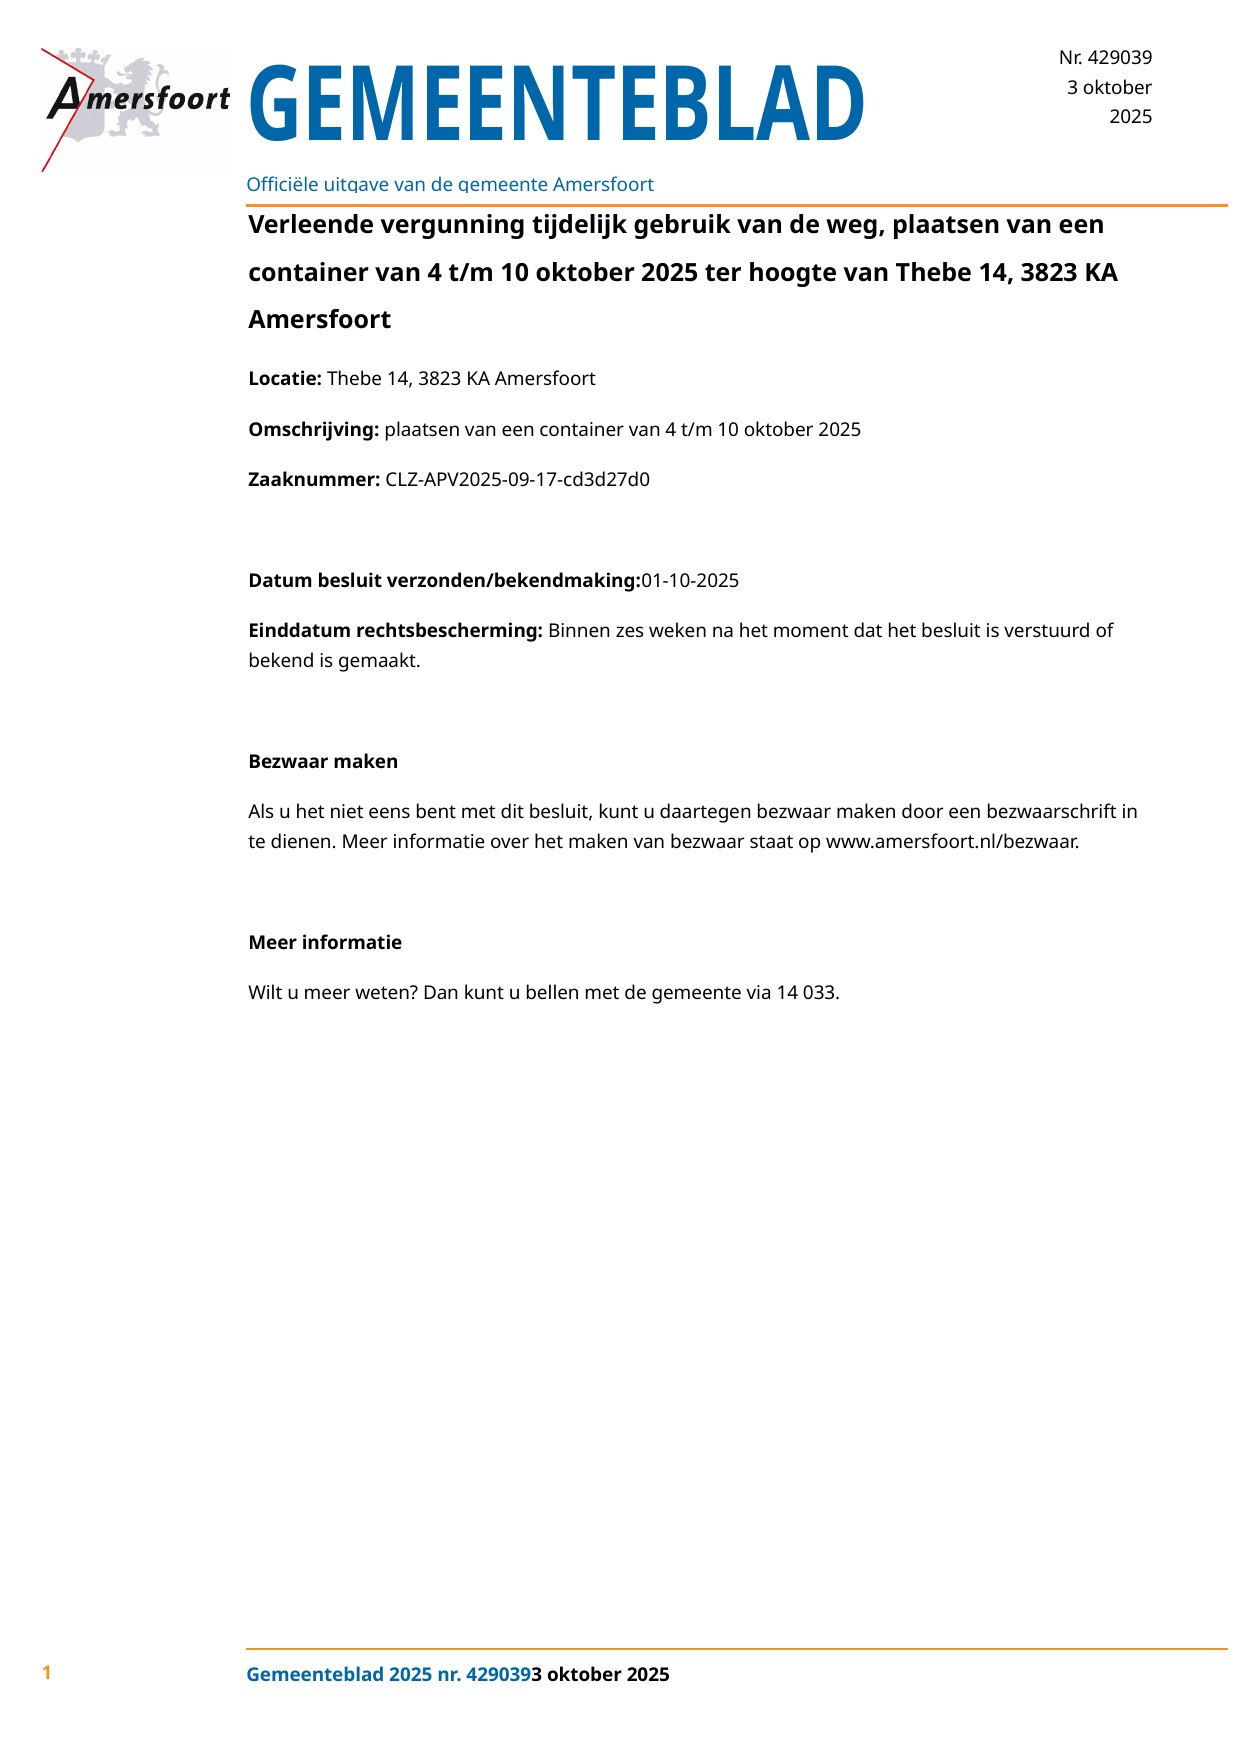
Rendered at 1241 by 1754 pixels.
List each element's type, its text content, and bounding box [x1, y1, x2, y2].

text Datum besluit verzonden/bekendmaking:01-10-2025 [248, 567, 1152, 593]
text Einddatum rechtsbescherming: Binnen zes weken na het moment dat het besluit is verstuurd of bekend is gemaakt. [248, 618, 1152, 673]
picture [41, 47, 231, 172]
text Als u het niet eens bent met dit besluit, kunt u daartegen bezwaar maken door een bezwaarschrift in te dienen. Meer informatie over het maken van bezwaar staat op www.amersfoort.nl/bezwaar. [248, 798, 1152, 854]
text Wilt u meer weten? Dan kunt u bellen met de gemeente via 14 033. [248, 979, 1152, 1005]
text Omschrijving: plaatsen van een container van 4 t/m 10 oktober 2025 [248, 416, 1152, 442]
text Bezwaar maken [248, 748, 1152, 774]
text Zaaknummer: CLZ-APV2025-09-17-cd3d27d0 [248, 466, 1152, 492]
text Locatie: Thebe 14, 3823 KA Amersfoort [248, 366, 1152, 391]
text Verleende vergunning tijdelijk gebruik van de weg, plaatsen van een container van 4 t/m 10 oktober 2025 ter hoogte van Thebe 14, 3823 KA Amersfoort [248, 207, 1152, 336]
text Meer informatie [248, 929, 1152, 954]
